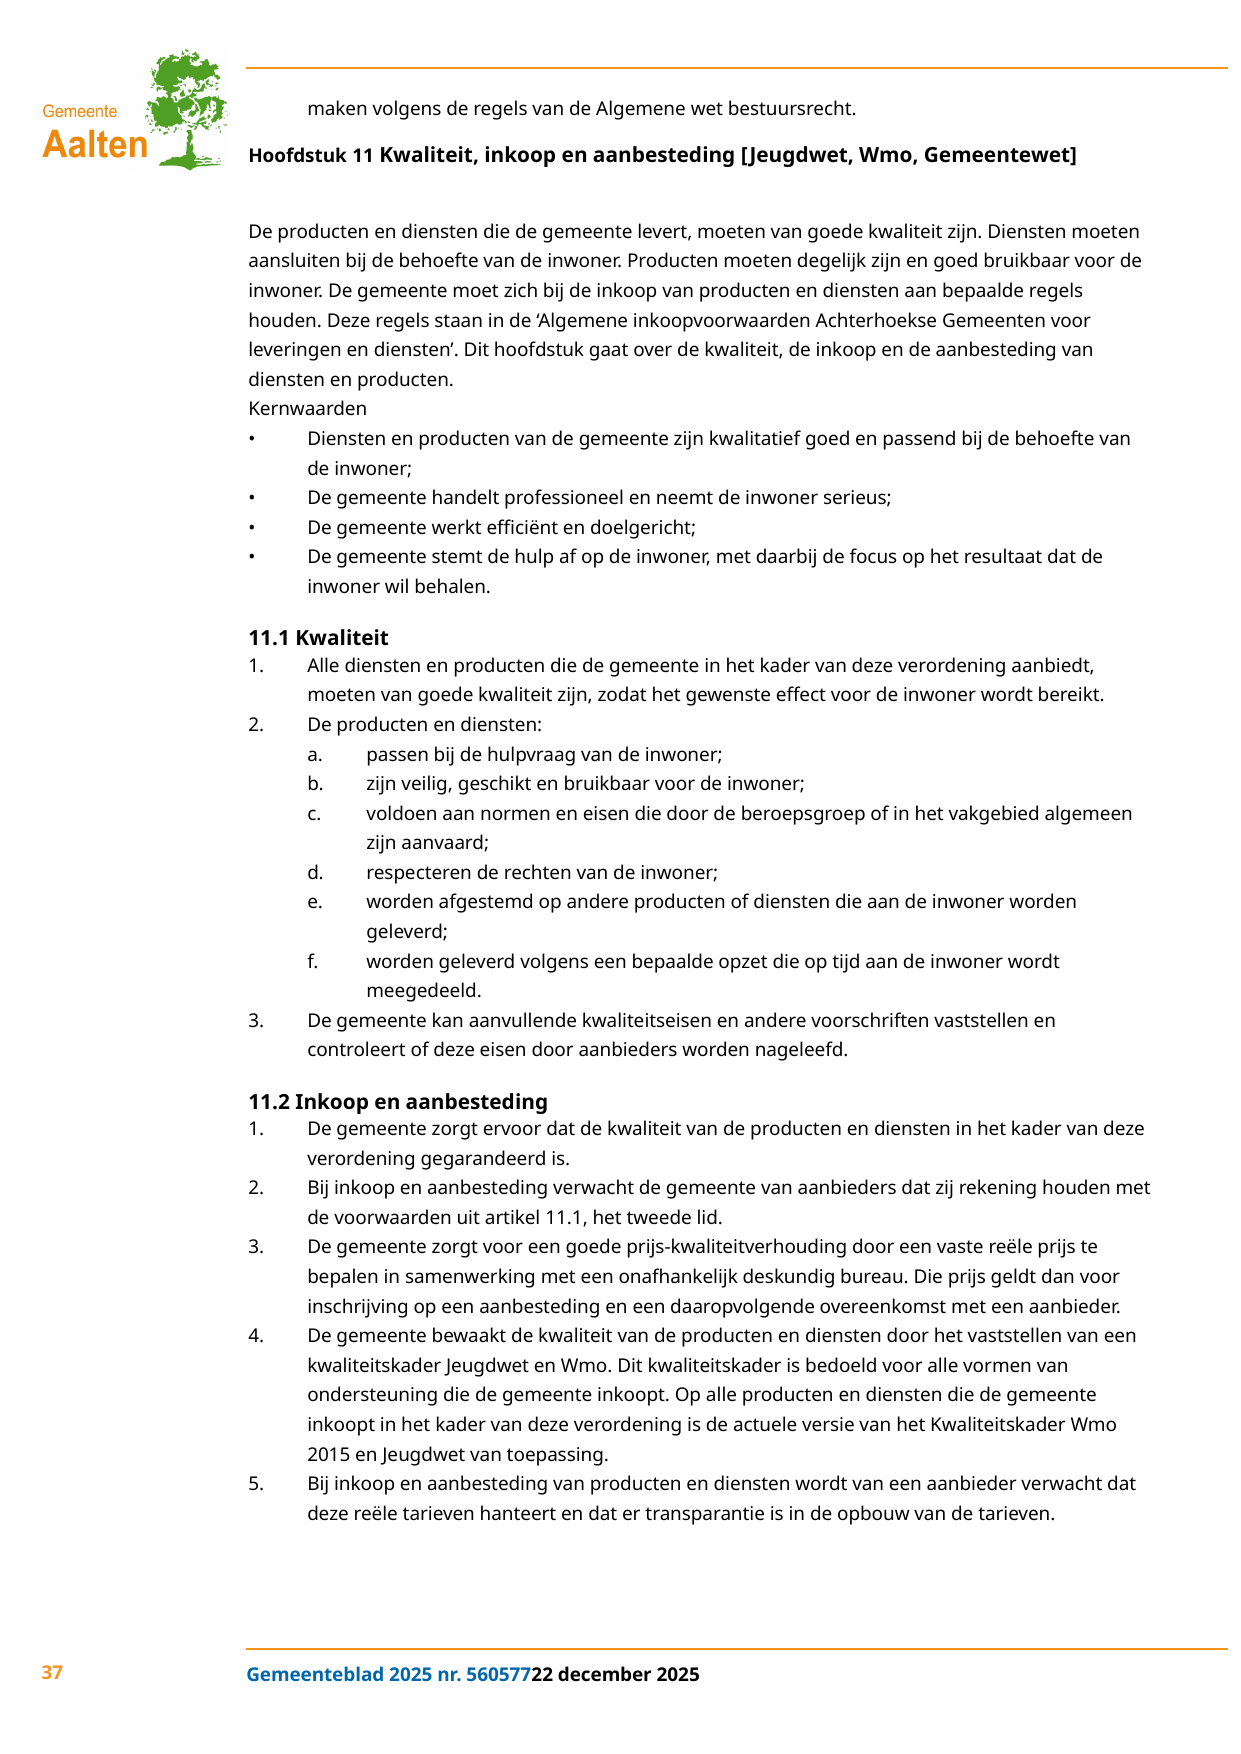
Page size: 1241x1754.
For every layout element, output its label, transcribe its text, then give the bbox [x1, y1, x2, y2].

list Alle diensten en producten die de gemeente in het kader van deze verordening aanbiedt, moeten van goede kwaliteit zijn, zodat het gewenste effect voor de inwoner wordt bereikt. [248, 652, 1152, 707]
list passen bij de hulpvraag van de inwoner; [307, 741, 1152, 766]
list De gemeente zorgt ervoor dat de kwaliteit van de producten en diensten in het kader van deze verordening gegarandeerd is. [248, 1115, 1152, 1171]
text Hoofdstuk 11 Kwaliteit, inkoop en aanbesteding [Jeugdwet, Wmo, Gemeentewet] [248, 140, 1152, 169]
list De gemeente werkt efficiënt en doelgericht; [248, 514, 1152, 540]
text Kernwaarden [248, 396, 1152, 421]
list worden geleverd volgens een bepaalde opzet die op tijd aan de inwoner wordt meegedeeld. [307, 948, 1152, 1003]
list worden afgestemd op andere producten of diensten die aan de inwoner worden geleverd; [307, 889, 1152, 944]
list De gemeente kan aanvullende kwaliteitseisen en andere voorschriften vaststellen en controleert of deze eisen door aanbieders worden nageleefd. [248, 1007, 1152, 1062]
list De producten en diensten: [248, 711, 1152, 737]
list De gemeente bewaakt de kwaliteit van de producten en diensten door het vaststellen van een kwaliteitskader Jeugdwet en Wmo. Dit kwaliteitskader is bedoeld voor alle vormen van ondersteuning die de gemeente inkoopt. Op alle producten en diensten die de gemeente inkoopt in het kader van deze verordening is de actuele versie van het Kwaliteitskader Wmo 2015 en Jeugdwet van toepassing. [248, 1322, 1152, 1467]
list Diensten en producten van de gemeente zijn kwalitatief goed en passend bij de behoefte van de inwoner; [248, 425, 1152, 481]
list voldoen aan normen en eisen die door de beroepsgroep of in het vakgebied algemeen zijn aanvaard; [307, 800, 1152, 855]
list maken volgens de regels van de Algemene wet bestuursrecht. [248, 95, 1152, 121]
list De gemeente stemt de hulp af op de inwoner, met daarbij de focus op het resultaat dat de inwoner wil behalen. [248, 543, 1152, 599]
text De producten en diensten die de gemeente levert, moeten van goede kwaliteit zijn. Diensten moeten aansluiten bij de behoefte van de inwoner. Producten moeten degelijk zijn en goed bruikbaar voor de inwoner. De gemeente moet zich bij de inkoop van producten en diensten aan bepaalde regels houden. Deze regels staan in de ‘Algemene inkoopvoorwaarden Achterhoekse Gemeenten voor leveringen en diensten’. Dit hoofdstuk gaat over de kwaliteit, de inkoop en de aanbesteding van diensten en producten. [248, 218, 1152, 392]
list Bij inkoop en aanbesteding verwacht de gemeente van aanbieders dat zij rekening houden met de voorwaarden uit artikel 11.1, het tweede lid. [248, 1174, 1152, 1230]
list De gemeente zorgt voor een goede prijs-kwaliteitverhouding door een vaste reële prijs te bepalen in samenwerking met een onafhankelijk deskundig bureau. Die prijs geldt dan voor inschrijving op een aanbesteding en een daaropvolgende overeenkomst met een aanbieder. [248, 1234, 1152, 1319]
list respecteren de rechten van de inwoner; [307, 859, 1152, 885]
text 11.1 Kwaliteit [248, 623, 1152, 652]
list De gemeente handelt professioneel en neemt de inwoner serieus; [248, 484, 1152, 510]
picture [41, 47, 231, 172]
list zijn veilig, geschikt en bruikbaar voor de inwoner; [307, 770, 1152, 796]
text 11.2 Inkoop en aanbesteding [248, 1087, 1152, 1115]
list Bij inkoop en aanbesteding van producten en diensten wordt van een aanbieder verwacht dat deze reële tarieven hanteert en dat er transparantie is in de opbouw van de tarieven. [248, 1470, 1152, 1526]
